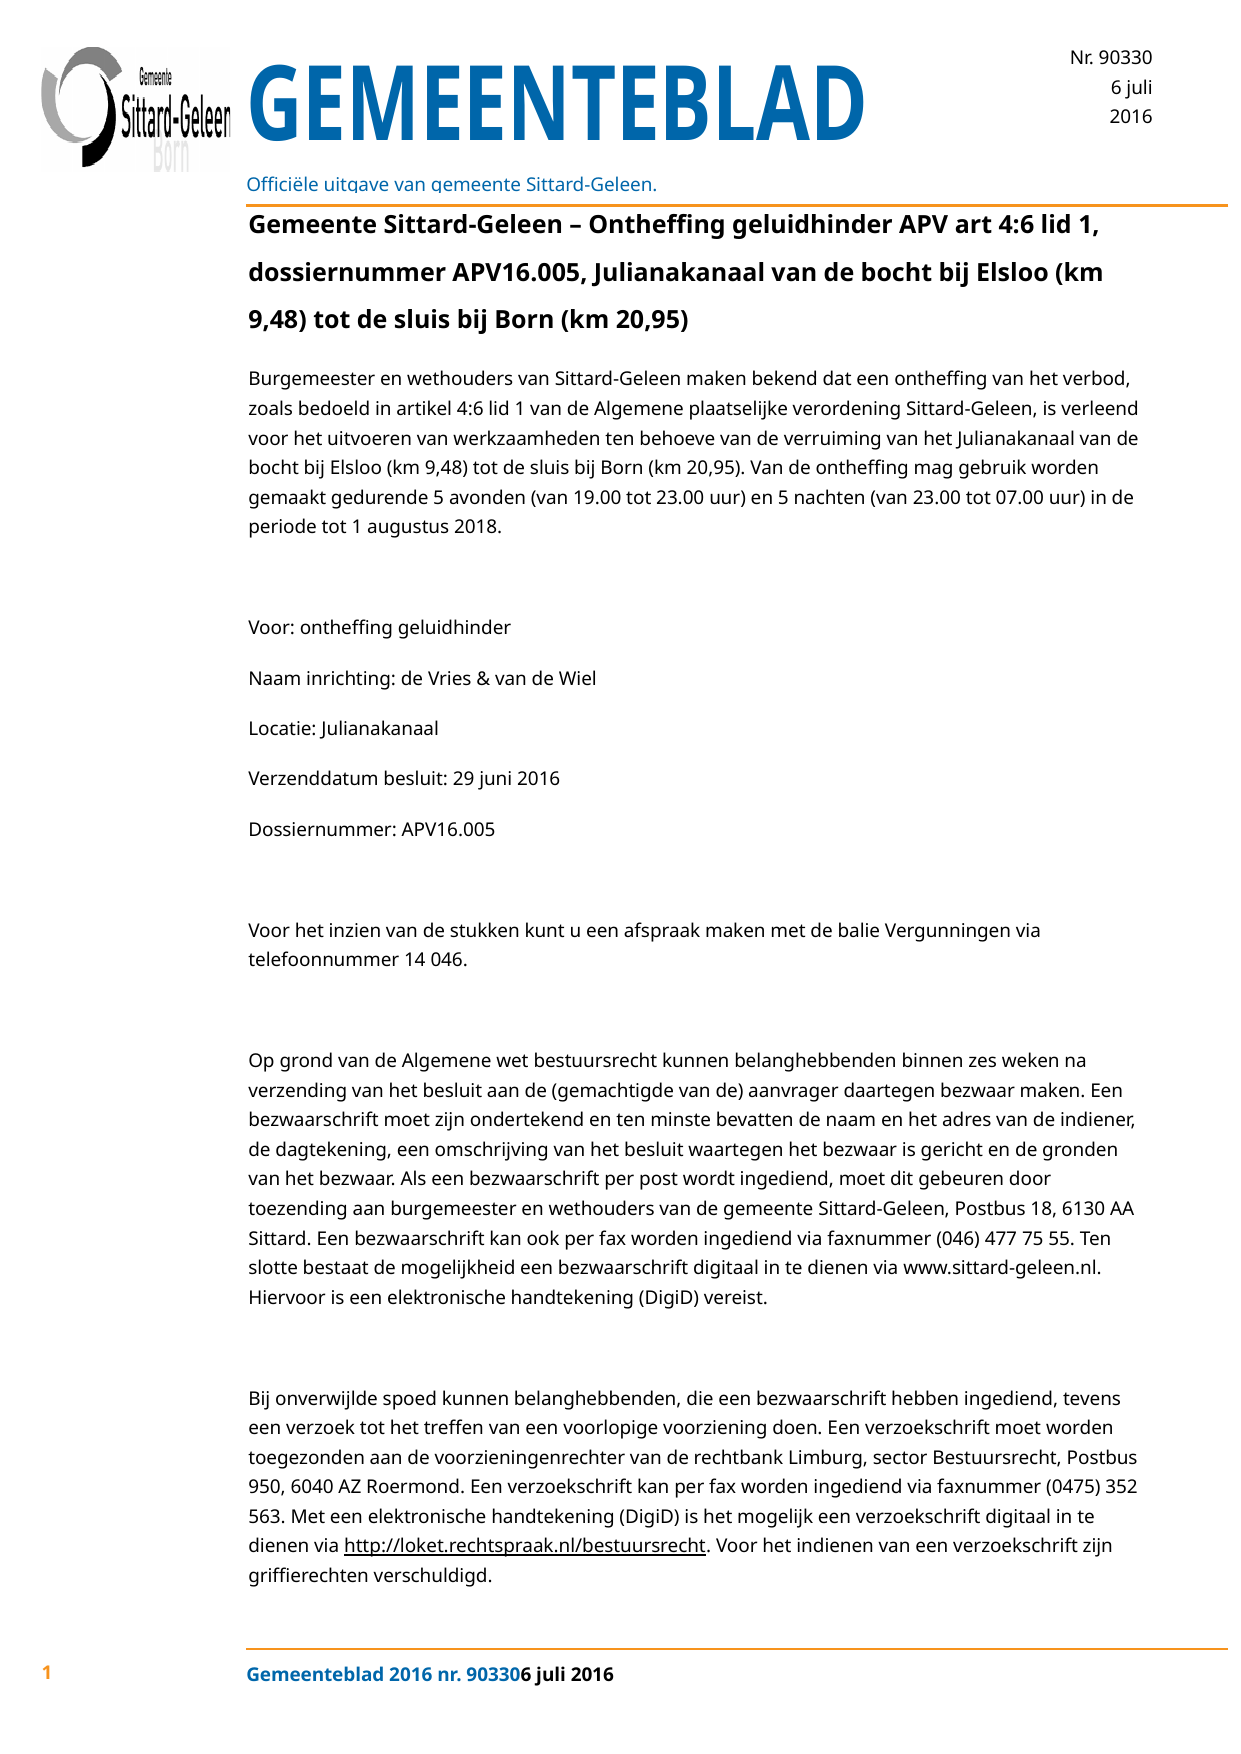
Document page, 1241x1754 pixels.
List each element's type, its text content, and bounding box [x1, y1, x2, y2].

text Burgemeester en wethouders van Sittard-Geleen maken bekend dat een ontheffing van het verbod, zoals bedoeld in artikel 4:6 lid 1 van de Algemene plaatselijke verordening Sittard-Geleen, is verleend voor het uitvoeren van werkzaamheden ten behoeve van de verruiming van het Julianakanaal van de bocht bij Elsloo (km 9,48) tot de sluis bij Born (km 20,95). Van de ontheffing mag gebruik worden gemaakt gedurende 5 avonden (van 19.00 tot 23.00 uur) en 5 nachten (van 23.00 tot 07.00 uur) in de periode tot 1 augustus 2018. [248, 366, 1152, 539]
text Locatie: Julianakanaal [248, 715, 1152, 741]
text Voor het inzien van de stukken kunt u een afspraak maken met de balie Vergunningen via telefoonnummer 14 046. [248, 917, 1152, 972]
text Naam inrichting: de Vries & van de Wiel [248, 665, 1152, 690]
text Dossiernummer: APV16.005 [248, 816, 1152, 842]
text Voor: ontheffing geluidhinder [248, 614, 1152, 640]
picture [41, 47, 231, 172]
text Op grond van de Algemene wet bestuursrecht kunnen belanghebbenden binnen zes weken na verzending van het besluit aan de (gemachtigde van de) aanvrager daartegen bezwaar maken. Een bezwaarschrift moet zijn ondertekend en ten minste bevatten de naam en het adres van de indiener, de dagtekening, een omschrijving van het besluit waartegen het bezwaar is gericht en de gronden van het bezwaar. Als een bezwaarschrift per post wordt ingediend, moet dit gebeuren door toezending aan burgemeester en wethouders van de gemeente Sittard-Geleen, Postbus 18, 6130 AA Sittard. Een bezwaarschrift kan ook per fax worden ingediend via faxnummer (046) 477 75 55. Ten slotte bestaat de mogelijkheid een bezwaarschrift digitaal in te dienen via www.sittard-geleen.nl. Hiervoor is een elektronische handtekening (DigiD) vereist. [248, 1047, 1152, 1309]
text Gemeente Sittard-Geleen – Ontheffing geluidhinder APV art 4:6 lid 1, dossiernummer APV16.005, Julianakanaal van de bocht bij Elsloo (km 9,48) tot de sluis bij Born (km 20,95) [248, 207, 1152, 336]
text Bij onverwijlde spoed kunnen belanghebbenden, die een bezwaarschrift hebben ingediend, tevens een verzoek tot het treffen van een voorlopige voorziening doen. Een verzoekschrift moet worden toegezonden aan de voorzieningenrechter van de rechtbank Limburg, sector Bestuursrecht, Postbus 950, 6040 AZ Roermond. Een verzoekschrift kan per fax worden ingediend via faxnummer (0475) 352 563. Met een elektronische handtekening (DigiD) is het mogelijk een verzoekschrift digitaal in te dienen via http://loket.rechtspraak.nl/bestuursrecht. Voor het indienen van een verzoekschrift zijn griffierechten verschuldigd. [248, 1385, 1152, 1588]
text Verzenddatum besluit: 29 juni 2016 [248, 766, 1152, 791]
